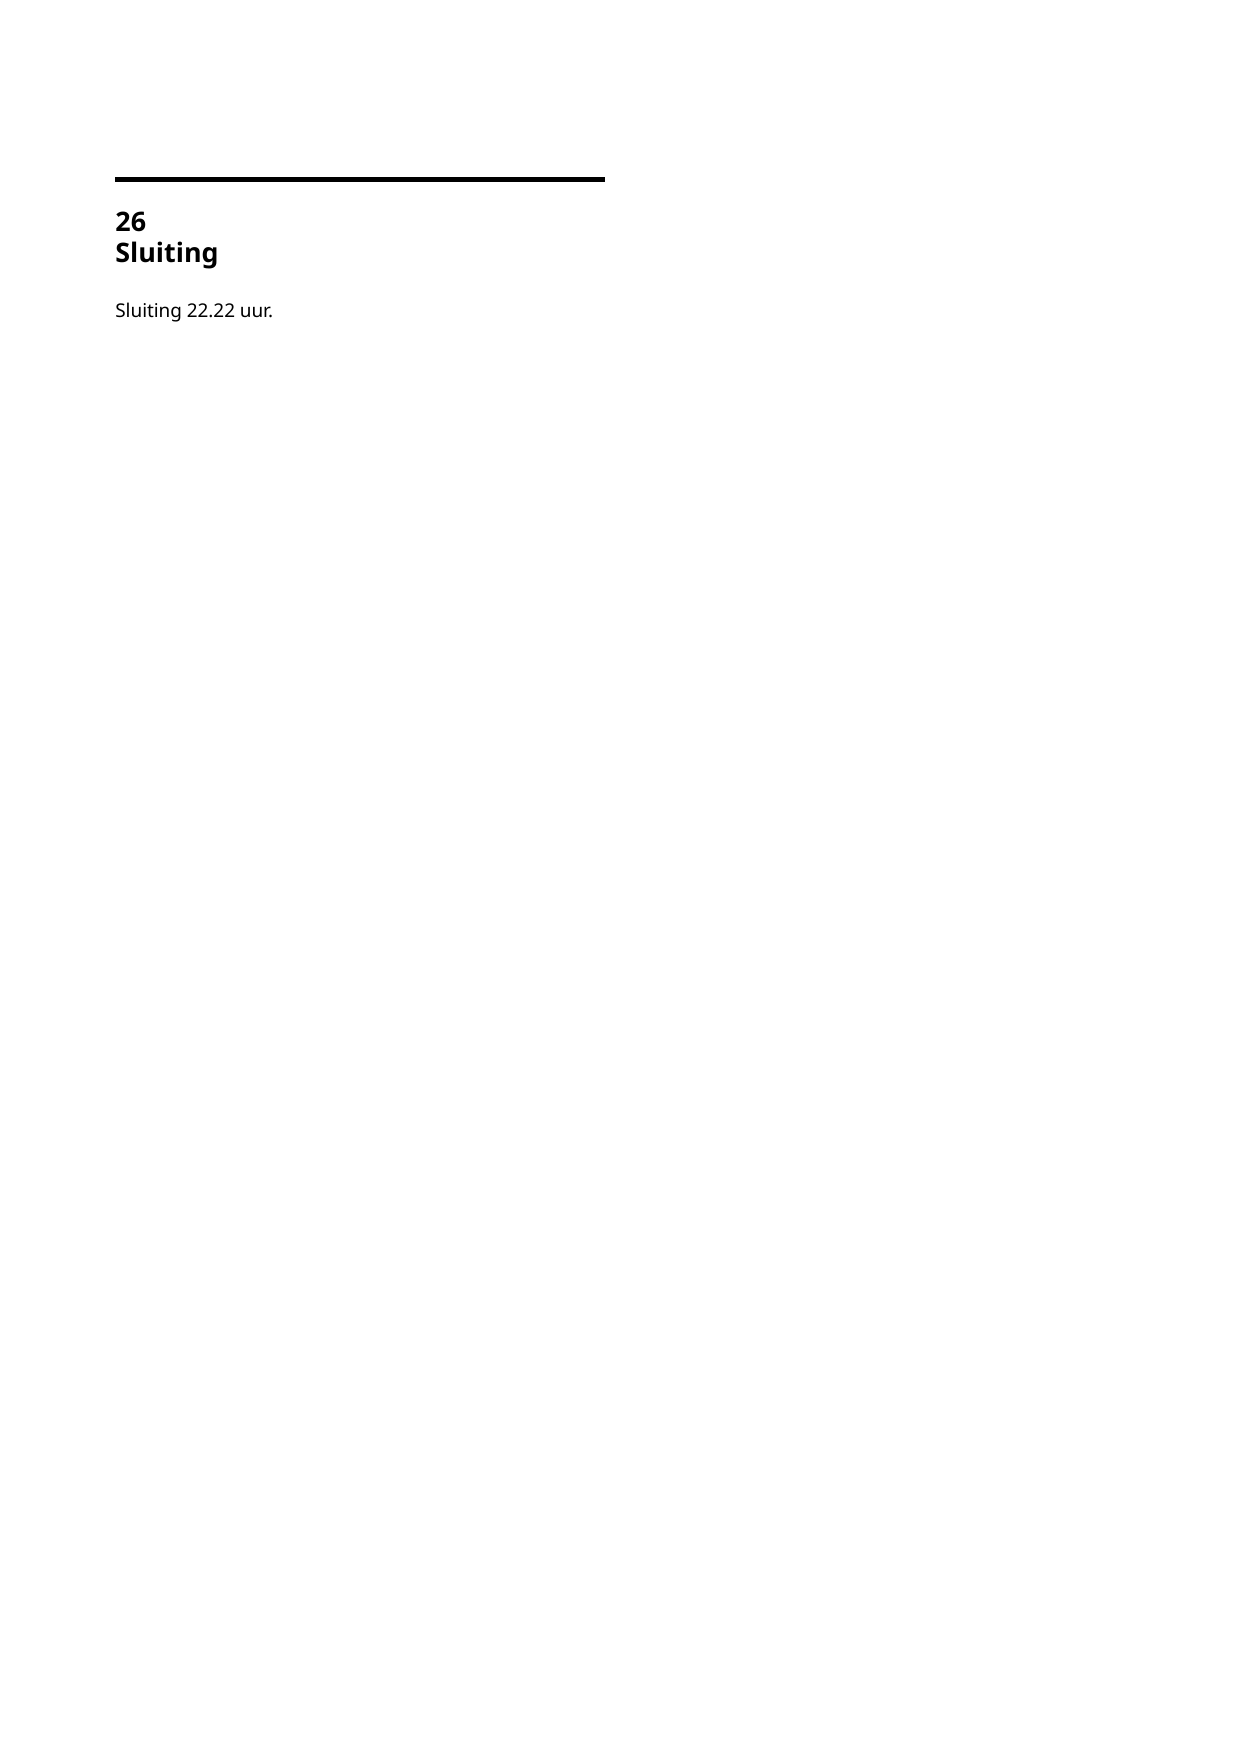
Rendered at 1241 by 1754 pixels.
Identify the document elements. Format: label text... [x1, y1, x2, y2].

text 26 [115, 203, 605, 239]
text Sluiting 22.22 uur. [115, 302, 605, 322]
text Sluiting [115, 239, 605, 283]
